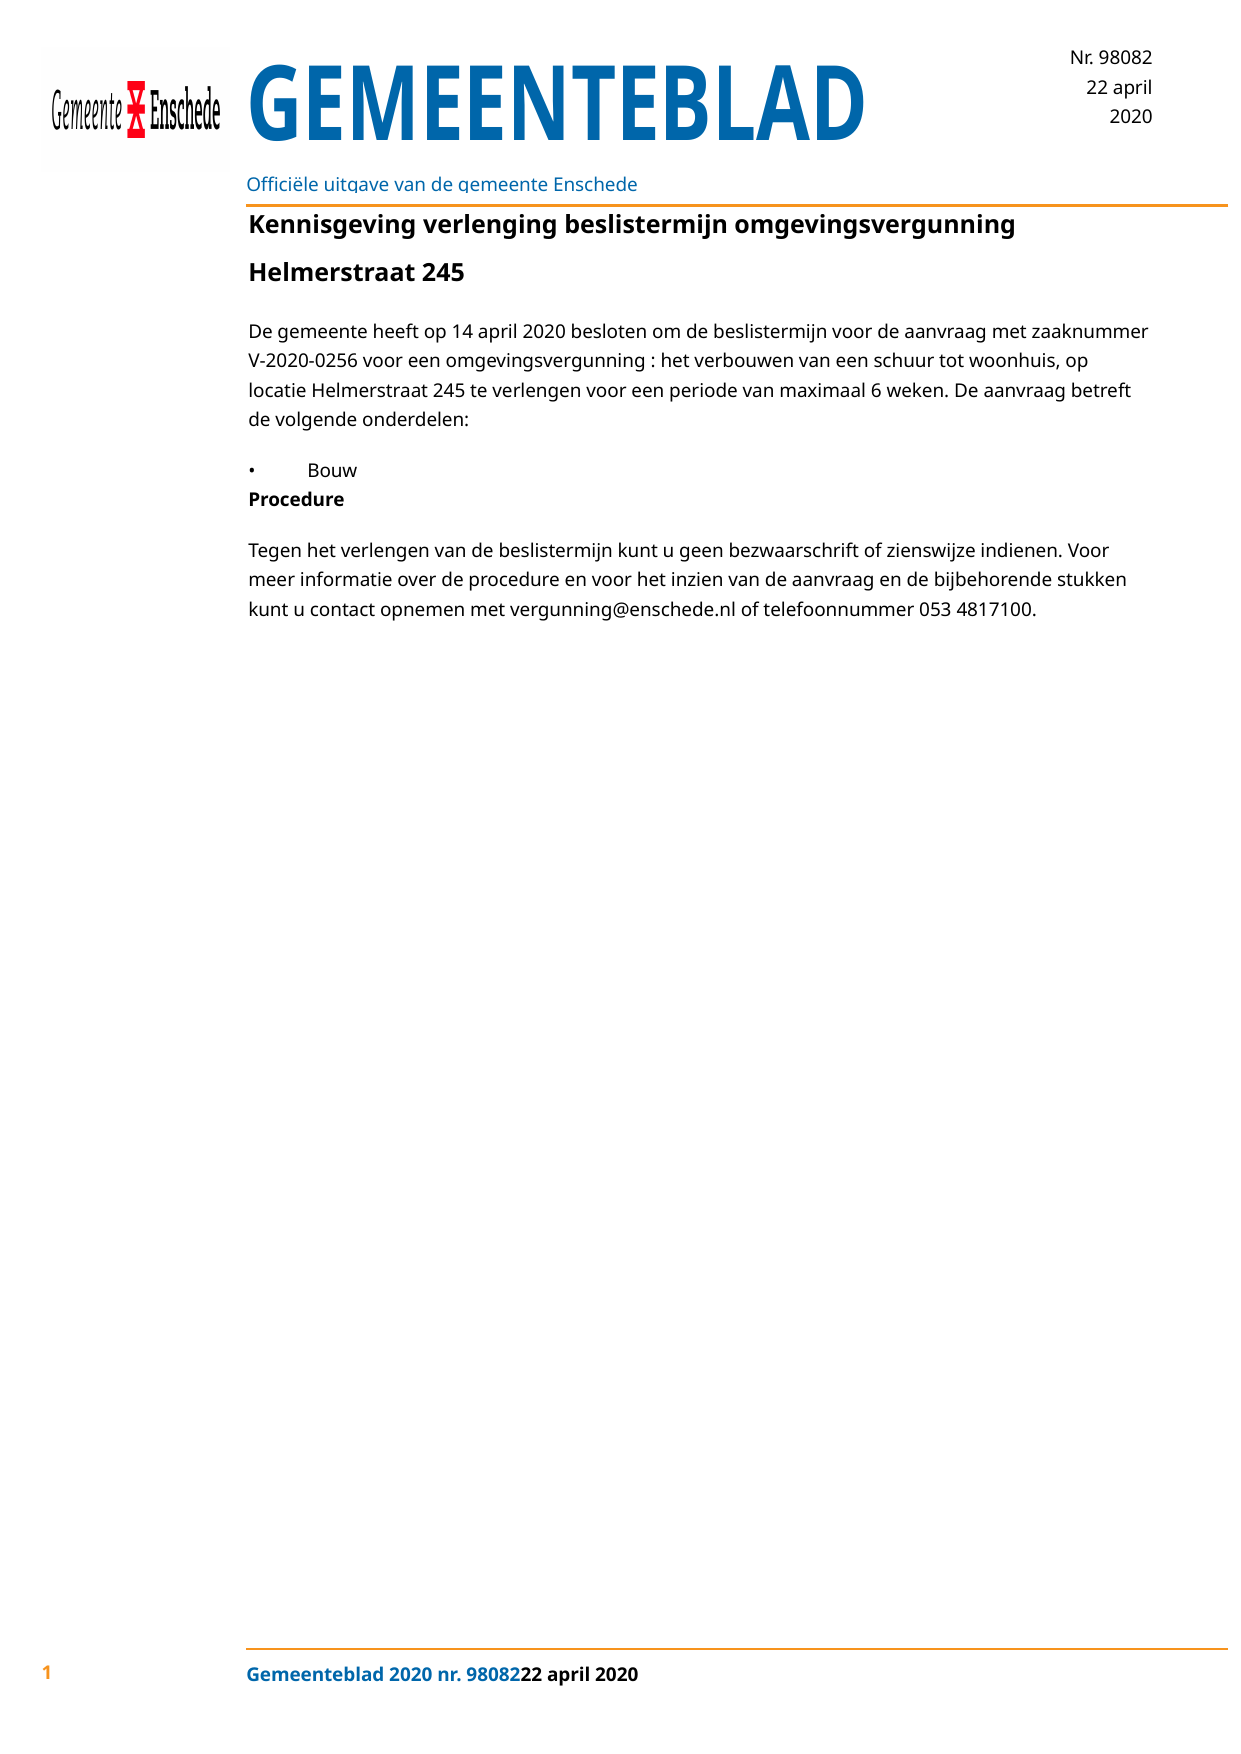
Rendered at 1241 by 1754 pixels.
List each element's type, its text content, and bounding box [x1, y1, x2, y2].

text Procedure [248, 487, 1152, 512]
text De gemeente heeft op 14 april 2020 besloten om de beslistermijn voor de aanvraag met zaaknummer V-2020-0256 voor een omgevingsvergunning : het verbouwen van een schuur tot woonhuis, op locatie Helmerstraat 245 te verlengen voor een periode van maximaal 6 weken. De aanvraag betreft de volgende onderdelen: [248, 318, 1152, 432]
text Kennisgeving verlenging beslistermijn omgevingsvergunning Helmerstraat 245 [248, 207, 1152, 288]
picture [41, 47, 231, 172]
text Tegen het verlengen van de beslistermijn kunt u geen bezwaarschrift of zienswijze indienen. Voor meer informatie over de procedure en voor het inzien van de aanvraag en de bijbehorende stukken kunt u contact opnemen met vergunning@enschede.nl of telefoonnummer 053 4817100. [248, 537, 1152, 622]
list Bouw [248, 457, 1152, 483]
